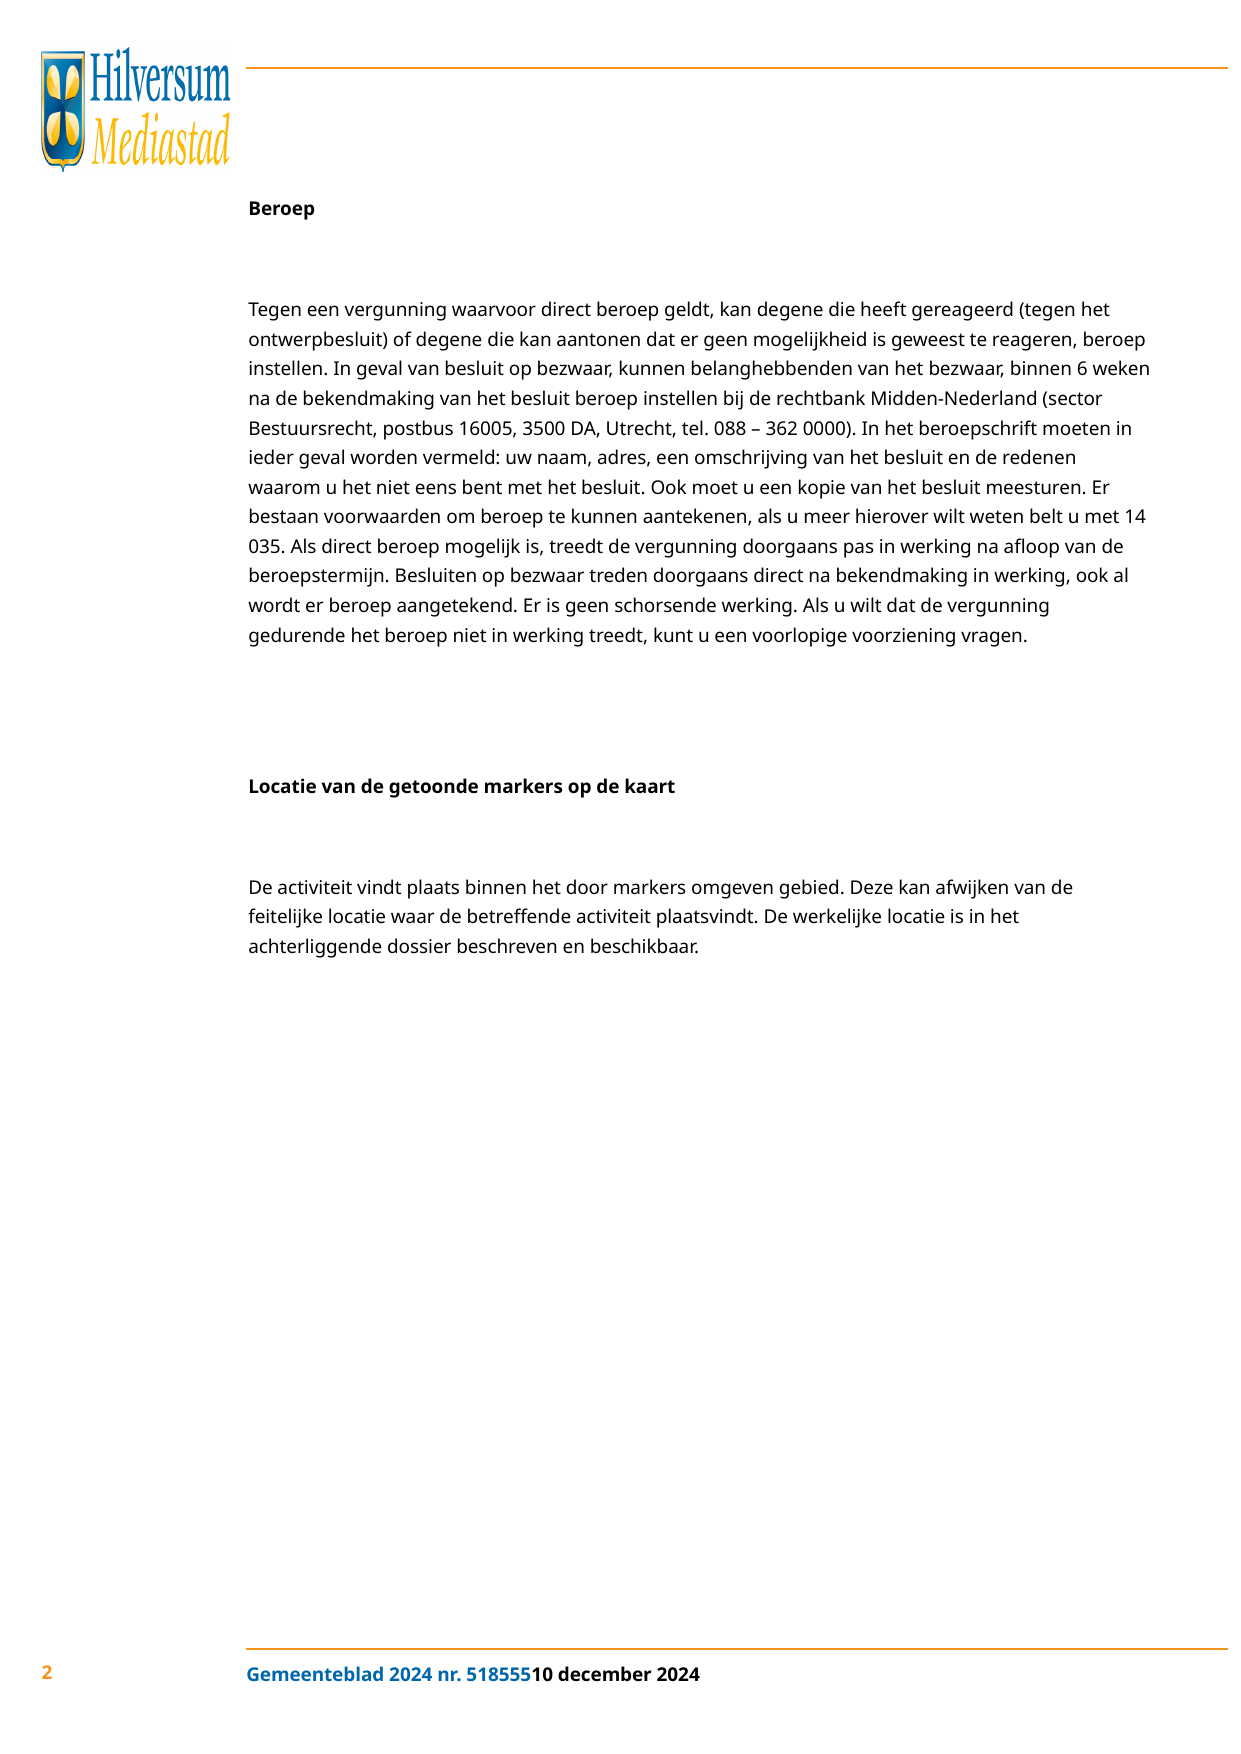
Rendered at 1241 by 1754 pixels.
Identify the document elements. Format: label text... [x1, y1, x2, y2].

text Tegen een vergunning waarvoor direct beroep geldt, kan degene die heeft gereageerd (tegen het ontwerpbesluit) of degene die kan aantonen dat er geen mogelijkheid is geweest te reageren, beroep instellen. In geval van besluit op bezwaar, kunnen belanghebbenden van het bezwaar, binnen 6 weken na de bekendmaking van het besluit beroep instellen bij de rechtbank Midden-Nederland (sector Bestuursrecht, postbus 16005, 3500 DA, Utrecht, tel. 088 – 362 0000). In het beroepschrift moeten in ieder geval worden vermeld: uw naam, adres, een omschrijving van het besluit en de redenen waarom u het niet eens bent met het besluit. Ook moet u een kopie van het besluit meesturen. Er bestaan voorwaarden om beroep te kunnen aantekenen, als u meer hierover wilt weten belt u met 14 035. Als direct beroep mogelijk is, treedt de vergunning doorgaans pas in werking na afloop van de beroepstermijn. Besluiten op bezwaar treden doorgaans direct na bekendmaking in werking, ook al wordt er beroep aangetekend. Er is geen schorsende werking. Als u wilt dat de vergunning gedurende het beroep niet in werking treedt, kunt u een voorlopige voorziening vragen. [248, 296, 1152, 648]
picture [41, 47, 231, 172]
text De activiteit vindt plaats binnen het door markers omgeven gebied. Deze kan afwijken van de feitelijke locatie waar de betreffende activiteit plaatsvindt. De werkelijke locatie is in het achterliggende dossier beschreven en beschikbaar. [248, 874, 1152, 959]
text Beroep [248, 196, 1152, 221]
text Locatie van de getoonde markers op de kaart [248, 773, 1152, 799]
